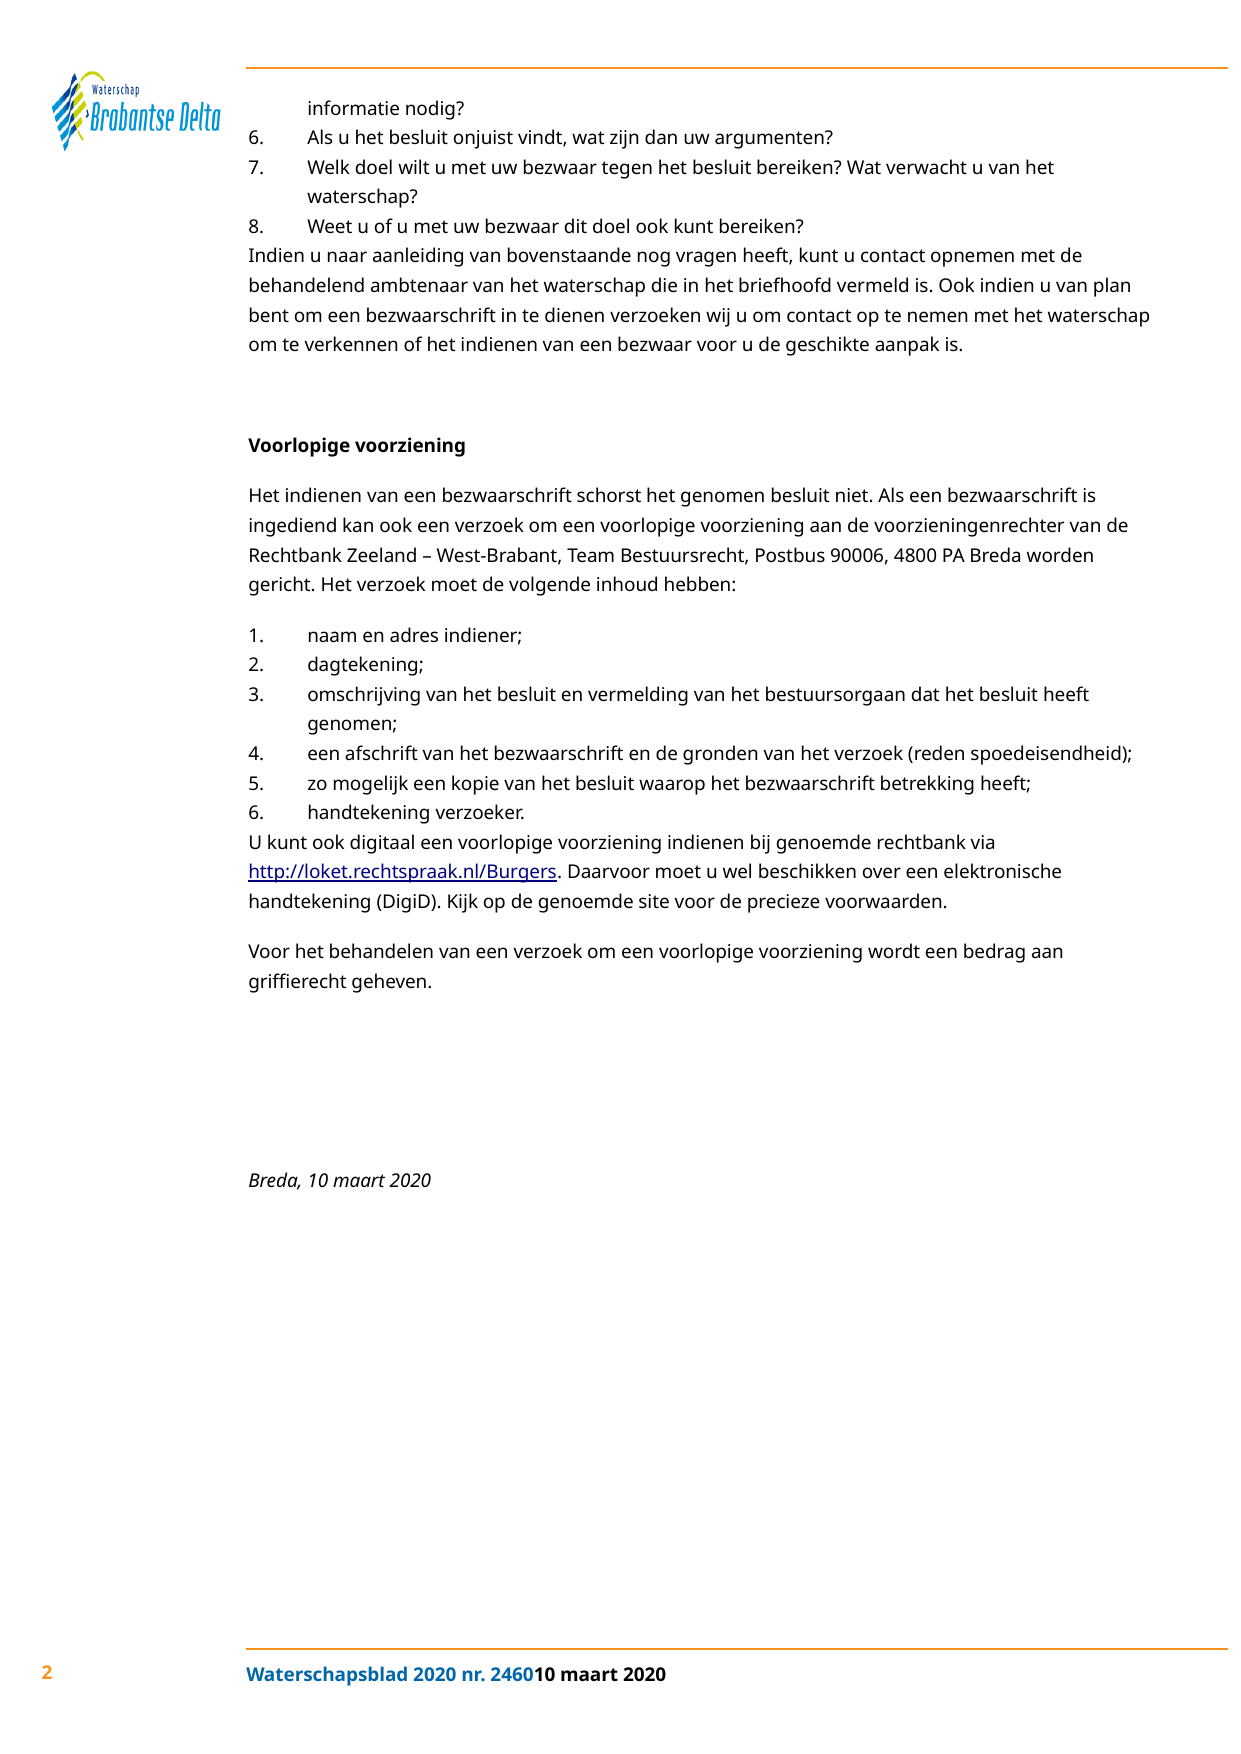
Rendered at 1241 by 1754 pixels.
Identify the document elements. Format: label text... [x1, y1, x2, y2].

list zo mogelijk een kopie van het besluit waarop het bezwaarschrift betrekking heeft; [248, 770, 1152, 796]
list Als u het besluit onjuist vindt, wat zijn dan uw argumenten? [248, 124, 1152, 150]
text U kunt ook digitaal een voorlopige voorziening indienen bij genoemde rechtbank via http://loket.rechtspraak.nl/Burgers. Daarvoor moet u wel beschikken over een elektronische handtekening (DigiD). Kijk op de genoemde site voor de precieze voorwaarden. [248, 829, 1152, 914]
list informatie nodig? [248, 95, 1152, 121]
list omschrijving van het besluit en vermelding van het bestuursorgaan dat het besluit heeft genomen; [248, 681, 1152, 736]
list Welk doel wilt u met uw bezwaar tegen het besluit bereiken? Wat verwacht u van het waterschap? [248, 154, 1152, 209]
text Breda, 10 maart 2020 [248, 1167, 1152, 1193]
text Voor het behandelen van een verzoek om een voorlopige voorziening wordt een bedrag aan griffierecht geheven. [248, 938, 1152, 994]
list een afschrift van het bezwaarschrift en de gronden van het verzoek (reden spoedeisendheid); [248, 740, 1152, 766]
list Weet u of u met uw bezwaar dit doel ook kunt bereiken? [248, 213, 1152, 239]
list handtekening verzoeker. [248, 799, 1152, 825]
list dagtekening; [248, 651, 1152, 677]
text Indien u naar aanleiding van bovenstaande nog vragen heeft, kunt u contact opnemen met de behandelend ambtenaar van het waterschap die in het briefhoofd vermeld is. Ook indien u van plan bent om een bezwaarschrift in te dienen verzoeken wij u om contact op te nemen met het waterschap om te verkennen of het indienen van een bezwaar voor u de geschikte aanpak is. [248, 243, 1152, 357]
text Het indienen van een bezwaarschrift schorst het genomen besluit niet. Als een bezwaarschrift is ingediend kan ook een verzoek om een voorlopige voorziening aan de voorzieningenrechter van de Rechtbank Zeeland – West-Brabant, Team Bestuursrecht, Postbus 90006, 4800 PA Breda worden gericht. Het verzoek moet de volgende inhoud hebben: [248, 483, 1152, 597]
list naam en adres indiener; [248, 622, 1152, 648]
picture [41, 47, 231, 172]
text Voorlopige voorziening [248, 432, 1152, 458]
